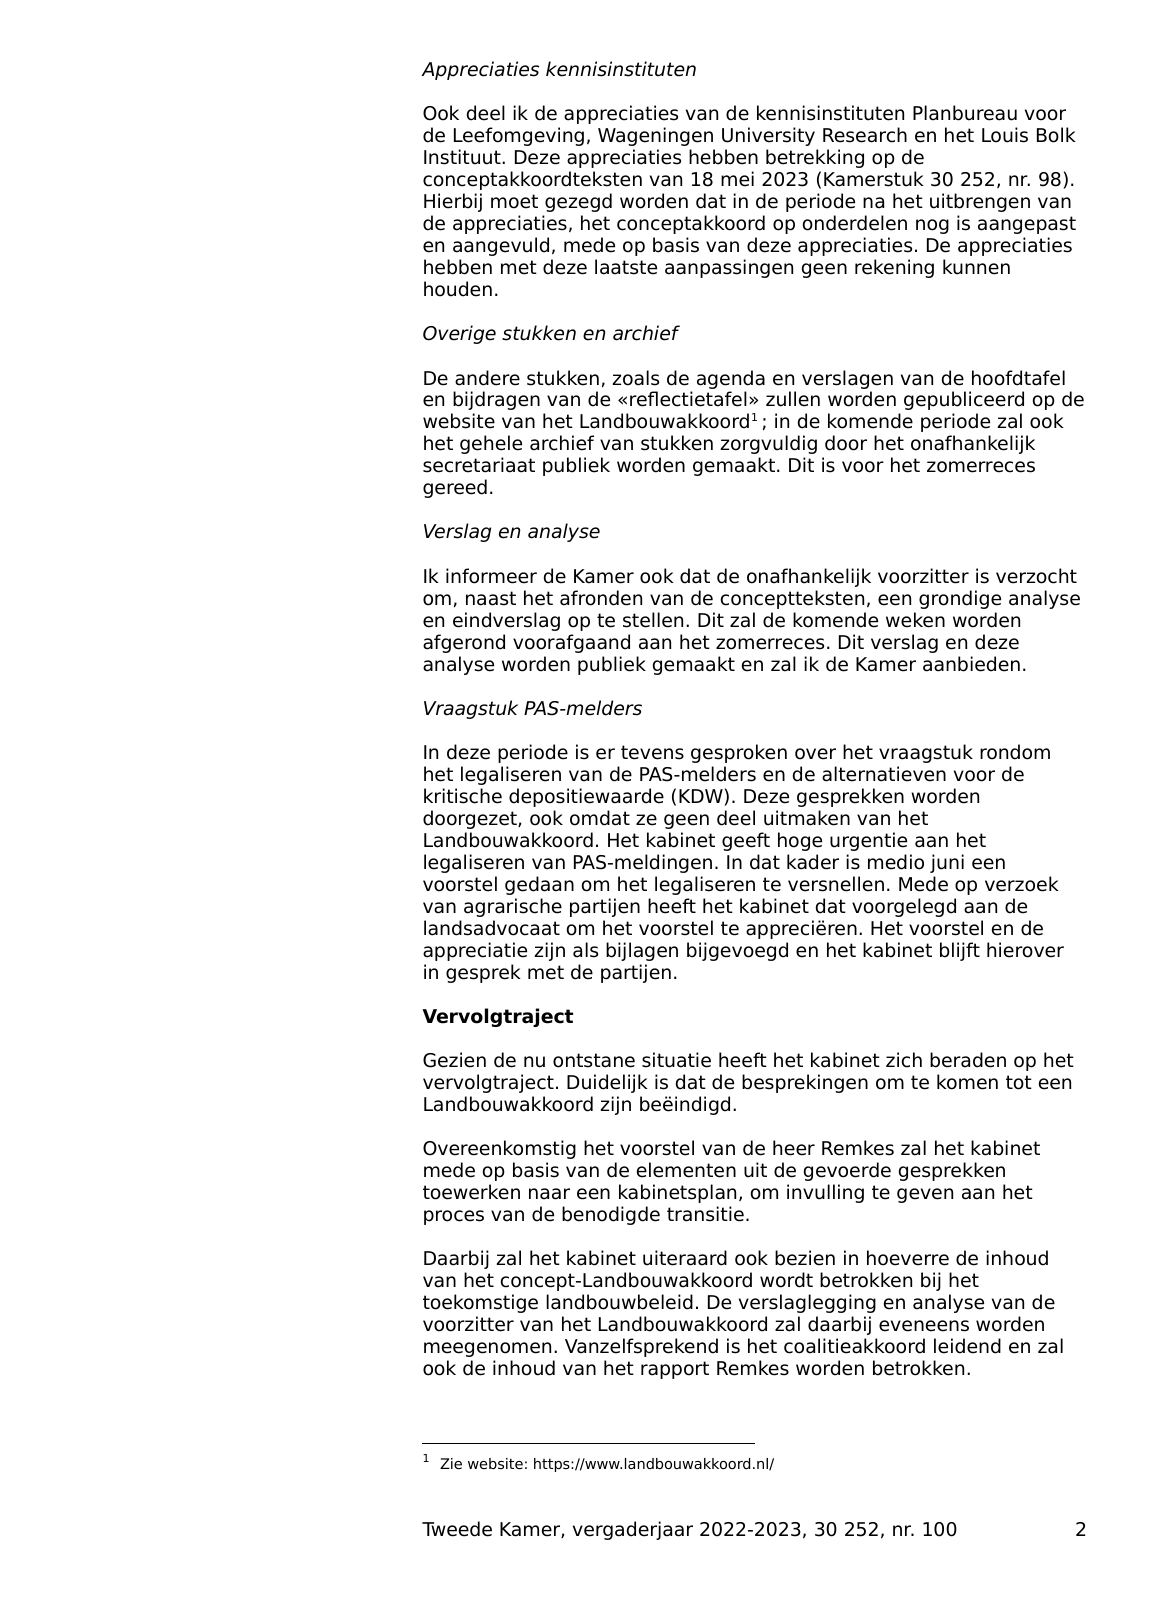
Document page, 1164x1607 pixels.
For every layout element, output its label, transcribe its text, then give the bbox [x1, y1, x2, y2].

subtitle Vervolgtraject [422, 1006, 1087, 1028]
subtitle Verslag en analyse [422, 521, 1087, 543]
text Ook deel ik de appreciaties van de kennisinstituten Planbureau voor de Leefomgeving, Wageningen University Research en het Louis Bolk Instituut. Deze appreciaties hebben betrekking op de conceptakkoordteksten van 18 mei 2023 (Kamerstuk 30 252, nr. 98). Hierbij moet gezegd worden dat in de periode na het uitbrengen van de appreciaties, het conceptakkoord op onderdelen nog is aangepast en aangevuld, mede op basis van deze appreciaties. De appreciaties hebben met deze laatste aanpassingen geen rekening kunnen houden. [422, 103, 1087, 301]
text Ik informeer de Kamer ook dat de onafhankelijk voorzitter is verzocht om, naast het afronden van de conceptteksten, een grondige analyse en eindverslag op te stellen. Dit zal de komende weken worden afgerond voorafgaand aan het zomerreces. Dit verslag en deze analyse worden publiek gemaakt en zal ik de Kamer aanbieden. [422, 566, 1087, 676]
text In deze periode is er tevens gesproken over het vraagstuk rondom het legaliseren van de PAS-melders en de alternatieven voor de kritische depositiewaarde (KDW). Deze gesprekken worden doorgezet, ook omdat ze geen deel uitmaken van het Landbouwakkoord. Het kabinet geeft hoge urgentie aan het legaliseren van PAS-meldingen. In dat kader is medio juni een voorstel gedaan om het legaliseren te versnellen. Mede op verzoek van agrarische partijen heeft het kabinet dat voorgelegd aan de landsadvocaat om het voorstel te appreciëren. Het voorstel en de appreciatie zijn als bijlagen bijgevoegd en het kabinet blijft hierover in gesprek met de partijen. [422, 742, 1087, 984]
text Zie website: https://www.landbouwakkoord.nl/ [422, 1452, 1087, 1474]
subtitle Vraagstuk PAS-melders [422, 698, 1087, 720]
text De andere stukken, zoals de agenda en verslagen van de hoofdtafel en bijdragen van de «reflectietafel» zullen worden gepubliceerd op de website van het Landbouwakkoord; in de komende periode zal ook het gehele archief van stukken zorgvuldig door het onafhankelijk secretariaat publiek worden gemaakt. Dit is voor het zomerreces gereed. [422, 367, 1087, 499]
text Overeenkomstig het voorstel van de heer Remkes zal het kabinet mede op basis van de elementen uit de gevoerde gesprekken toewerken naar een kabinetsplan, om invulling te geven aan het proces van de benodigde transitie. [422, 1138, 1087, 1226]
subtitle Overige stukken en archief [422, 323, 1087, 345]
text Daarbij zal het kabinet uiteraard ook bezien in hoeverre de inhoud van het concept-Landbouwakkoord wordt betrokken bij het toekomstige landbouwbeleid. De verslaglegging en analyse van de voorzitter van het Landbouwakkoord zal daarbij eveneens worden meegenomen. Vanzelfsprekend is het coalitieakkoord leidend en zal ook de inhoud van het rapport Remkes worden betrokken. [422, 1248, 1087, 1380]
subtitle Appreciaties kennisinstituten [422, 59, 1087, 81]
text Gezien de nu ontstane situatie heeft het kabinet zich beraden op het vervolgtraject. Duidelijk is dat de besprekingen om te komen tot een Landbouwakkoord zijn beëindigd. [422, 1050, 1087, 1116]
